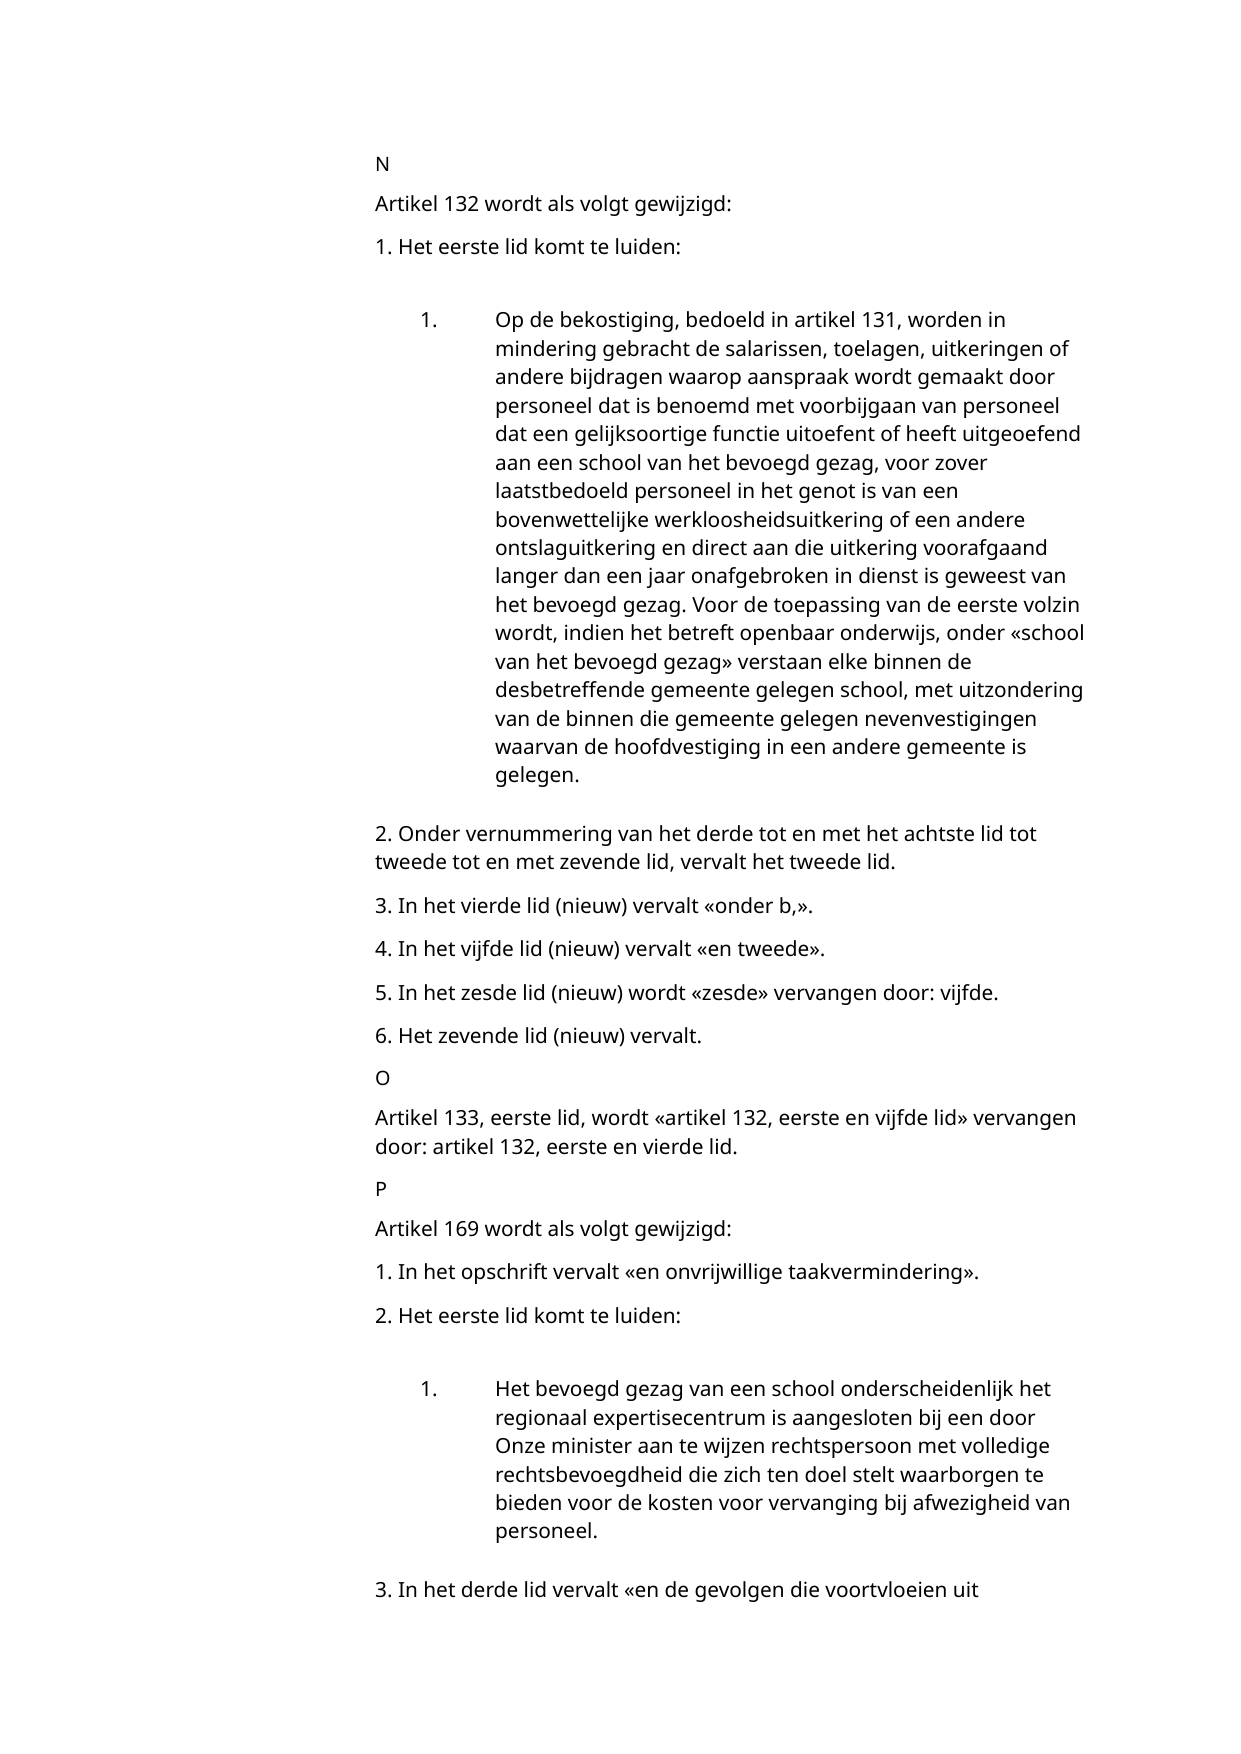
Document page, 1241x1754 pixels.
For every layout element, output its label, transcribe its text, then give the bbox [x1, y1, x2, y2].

text N [375, 150, 1090, 177]
text 4. In het vijfde lid (nieuw) vervalt «en tweede». [375, 934, 1090, 963]
list Op de bekostiging, bedoeld in artikel 131, worden in mindering gebracht de salarissen, toelagen, uitkeringen of andere bijdragen waarop aanspraak wordt gemaakt door personeel dat is benoemd met voorbijgaan van personeel dat een gelijksoortige functie uitoefent of heeft uitgeoefend aan een school van het bevoegd gezag, voor zover laatstbedoeld personeel in het genot is van een bovenwettelijke werkloosheidsuitkering of een andere ontslaguitkering en direct aan die uitkering voorafgaand langer dan een jaar onafgebroken in dienst is geweest van het bevoegd gezag. Voor de toepassing van de eerste volzin wordt, indien het betreft openbaar onderwijs, onder «school van het bevoegd gezag» verstaan elke binnen de desbetreffende gemeente gelegen school, met uitzondering van de binnen die gemeente gelegen nevenvestigingen waarvan de hoofdvestiging in een andere gemeente is gelegen. [420, 306, 1090, 789]
list Het bevoegd gezag van een school onderscheidenlijk het regionaal expertisecentrum is aangesloten bij een door Onze minister aan te wijzen rechtspersoon met volledige rechtsbevoegdheid die zich ten doel stelt waarborgen te bieden voor de kosten voor vervanging bij afwezigheid van personeel. [420, 1374, 1090, 1545]
text O [375, 1065, 1090, 1092]
text 2. Onder vernummering van het derde tot en met het achtste lid tot tweede tot en met zevende lid, vervalt het tweede lid. [375, 819, 1090, 876]
text Artikel 132 wordt als volgt gewijzigd: [375, 189, 1090, 217]
text Artikel 133, eerste lid, wordt «artikel 132, eerste en vijfde lid» vervangen door: artikel 132, eerste en vierde lid. [375, 1103, 1090, 1160]
text 5. In het zesde lid (nieuw) wordt «zesde» vervangen door: vijfde. [375, 978, 1090, 1006]
text 3. In het vierde lid (nieuw) vervalt «onder b,». [375, 891, 1090, 919]
text 3. In het derde lid vervalt «en de gevolgen die voortvloeien uit [375, 1575, 1090, 1603]
text Artikel 169 wordt als volgt gewijzigd: [375, 1214, 1090, 1242]
text 1. In het opschrift vervalt «en onvrijwillige taakvermindering». [375, 1257, 1090, 1286]
text 6. Het zevende lid (nieuw) vervalt. [375, 1021, 1090, 1050]
text 1. Het eerste lid komt te luiden: [375, 232, 1090, 261]
text 2. Het eerste lid komt te luiden: [375, 1301, 1090, 1329]
text P [375, 1175, 1090, 1202]
